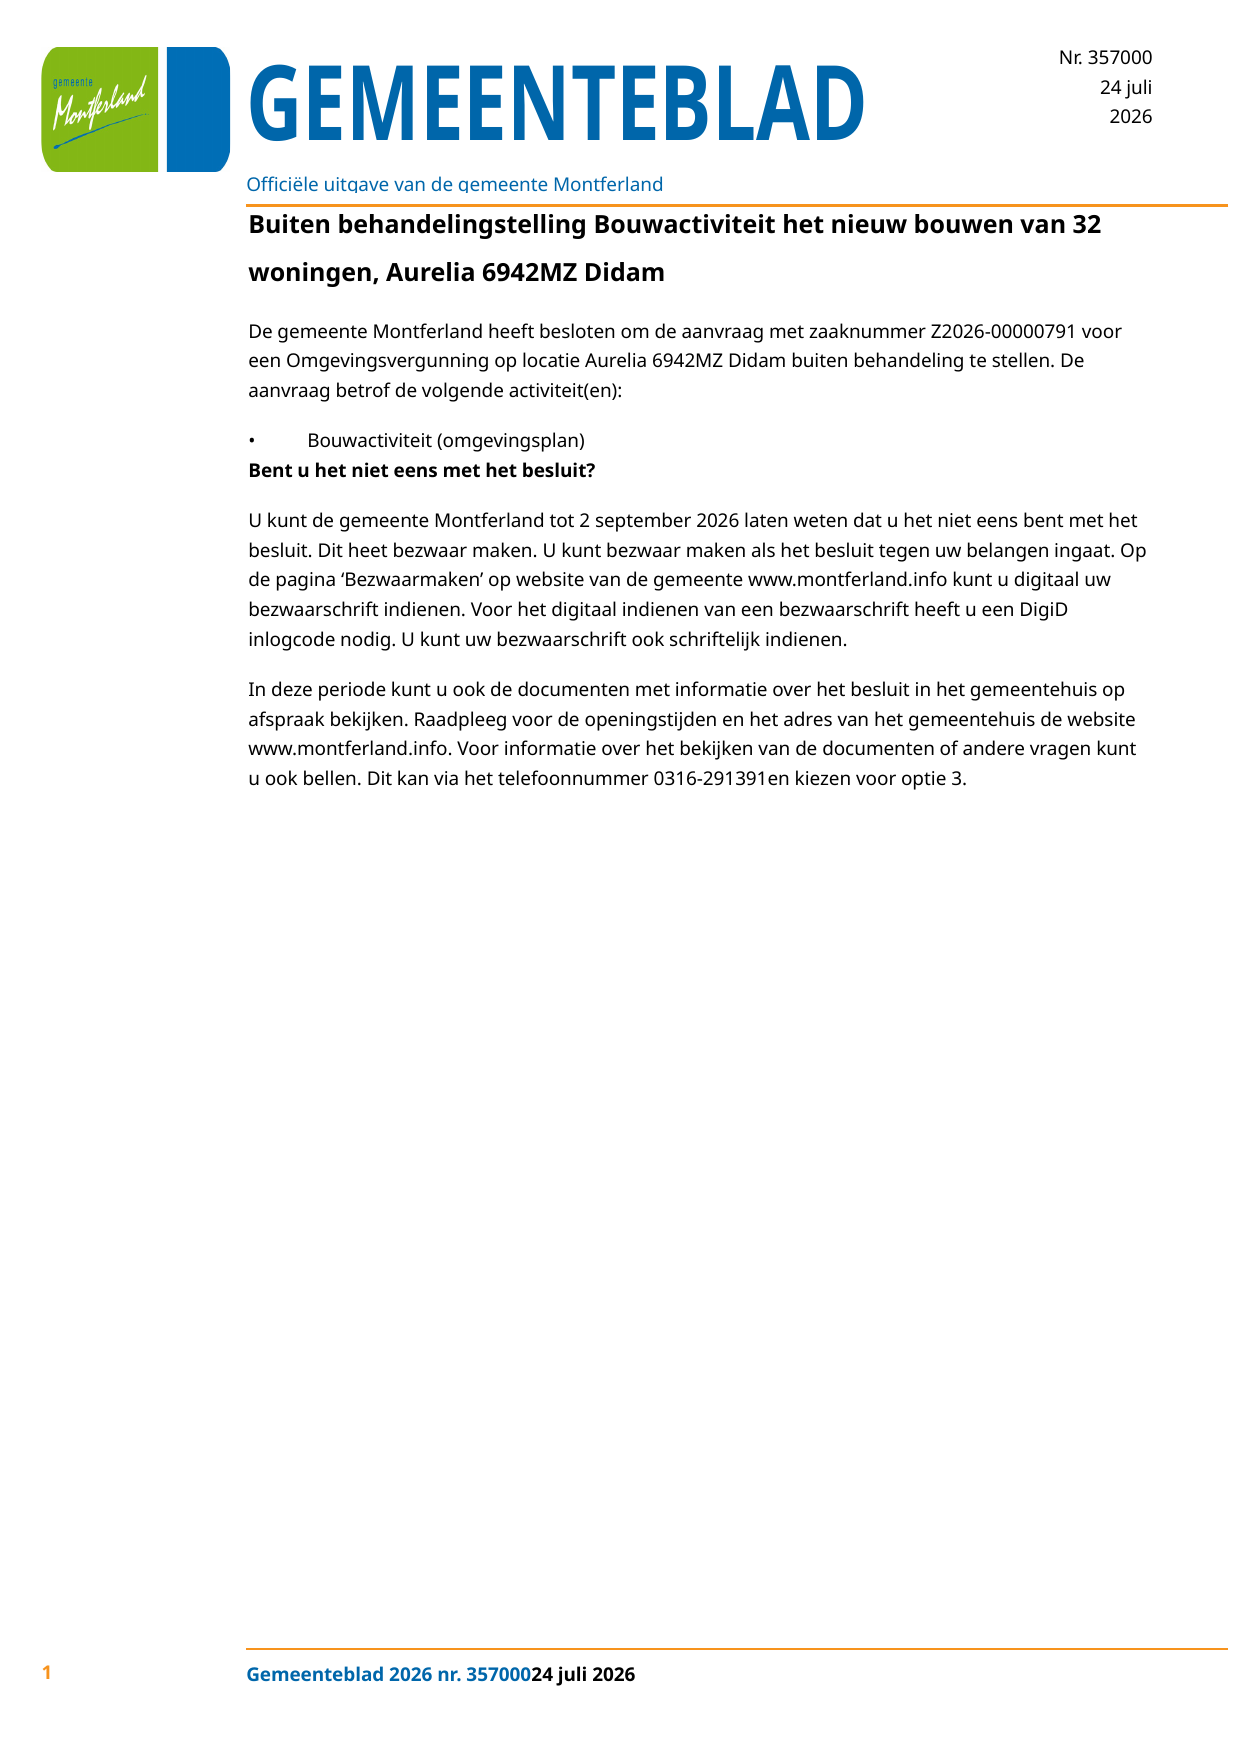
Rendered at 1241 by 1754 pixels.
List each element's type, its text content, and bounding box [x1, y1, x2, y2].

text U kunt de gemeente Montferland tot 2 september 2026 laten weten dat u het niet eens bent met het besluit. Dit heet bezwaar maken. U kunt bezwaar maken als het besluit tegen uw belangen ingaat. Op de pagina ‘Bezwaarmaken’ op website van de gemeente www.montferland.info kunt u digitaal uw bezwaarschrift indienen. Voor het digitaal indienen van een bezwaarschrift heeft u een DigiD inlogcode nodig. U kunt uw bezwaarschrift ook schriftelijk indienen. [248, 507, 1152, 652]
list Bouwactiviteit (omgevingsplan) [248, 427, 1152, 453]
text De gemeente Montferland heeft besloten om de aanvraag met zaaknummer Z2026-00000791 voor een Omgevingsvergunning op locatie Aurelia 6942MZ Didam buiten behandeling te stellen. De aanvraag betrof de volgende activiteit(en): [248, 318, 1152, 403]
text Bent u het niet eens met het besluit? [248, 457, 1152, 483]
text Buiten behandelingstelling Bouwactiviteit het nieuw bouwen van 32 woningen, Aurelia 6942MZ Didam [248, 207, 1152, 288]
text In deze periode kunt u ook de documenten met informatie over het besluit in het gemeentehuis op afspraak bekijken. Raadpleeg voor de openingstijden en het adres van het gemeentehuis de website www.montferland.info. Voor informatie over het bekijken van de documenten of andere vragen kunt u ook bellen. Dit kan via het telefoonnummer 0316-291391en kiezen voor optie 3. [248, 676, 1152, 791]
picture [41, 47, 231, 172]
